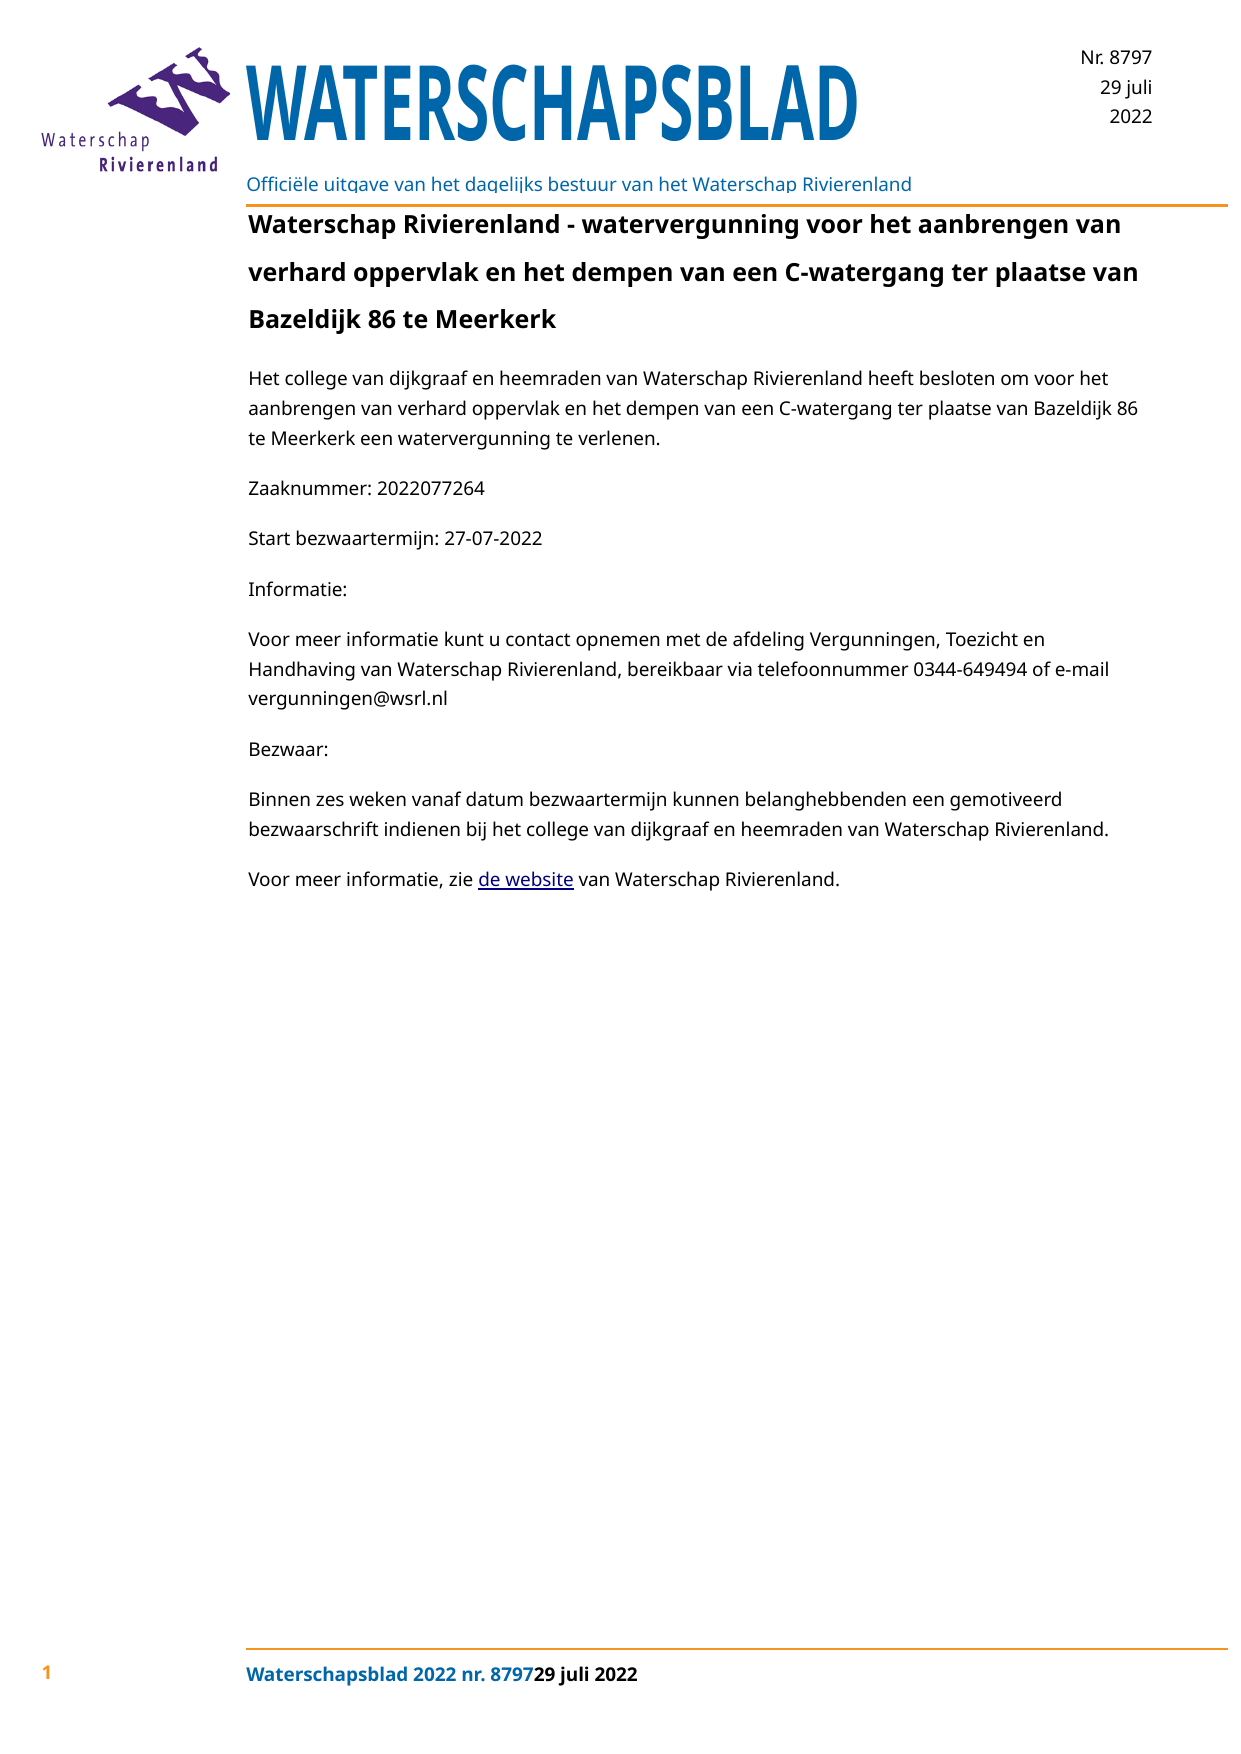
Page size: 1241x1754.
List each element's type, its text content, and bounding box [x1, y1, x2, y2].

text Informatie: [248, 576, 1152, 602]
text Voor meer informatie kunt u contact opnemen met de afdeling Vergunningen, Toezicht en Handhaving van Waterschap Rivierenland, bereikbaar via telefoonnummer 0344-649494 of e-mail vergunningen@wsrl.nl [248, 626, 1152, 711]
text Bezwaar: [248, 736, 1152, 762]
text Waterschap Rivierenland - watervergunning voor het aanbrengen van verhard oppervlak en het dempen van een C-watergang ter plaatse van Bazeldijk 86 te Meerkerk [248, 207, 1152, 336]
text Voor meer informatie, zie de website van Waterschap Rivierenland. [248, 866, 1152, 892]
text Start bezwaartermijn: 27-07-2022 [248, 526, 1152, 551]
text Het college van dijkgraaf en heemraden van Waterschap Rivierenland heeft besloten om voor het aanbrengen van verhard oppervlak en het dempen van een C-watergang ter plaatse van Bazeldijk 86 te Meerkerk een watervergunning te verlenen. [248, 366, 1152, 450]
picture [41, 47, 231, 172]
text Zaaknummer: 2022077264 [248, 475, 1152, 501]
text Binnen zes weken vanaf datum bezwaartermijn kunnen belanghebbenden een gemotiveerd bezwaarschrift indienen bij het college van dijkgraaf en heemraden van Waterschap Rivierenland. [248, 786, 1152, 842]
